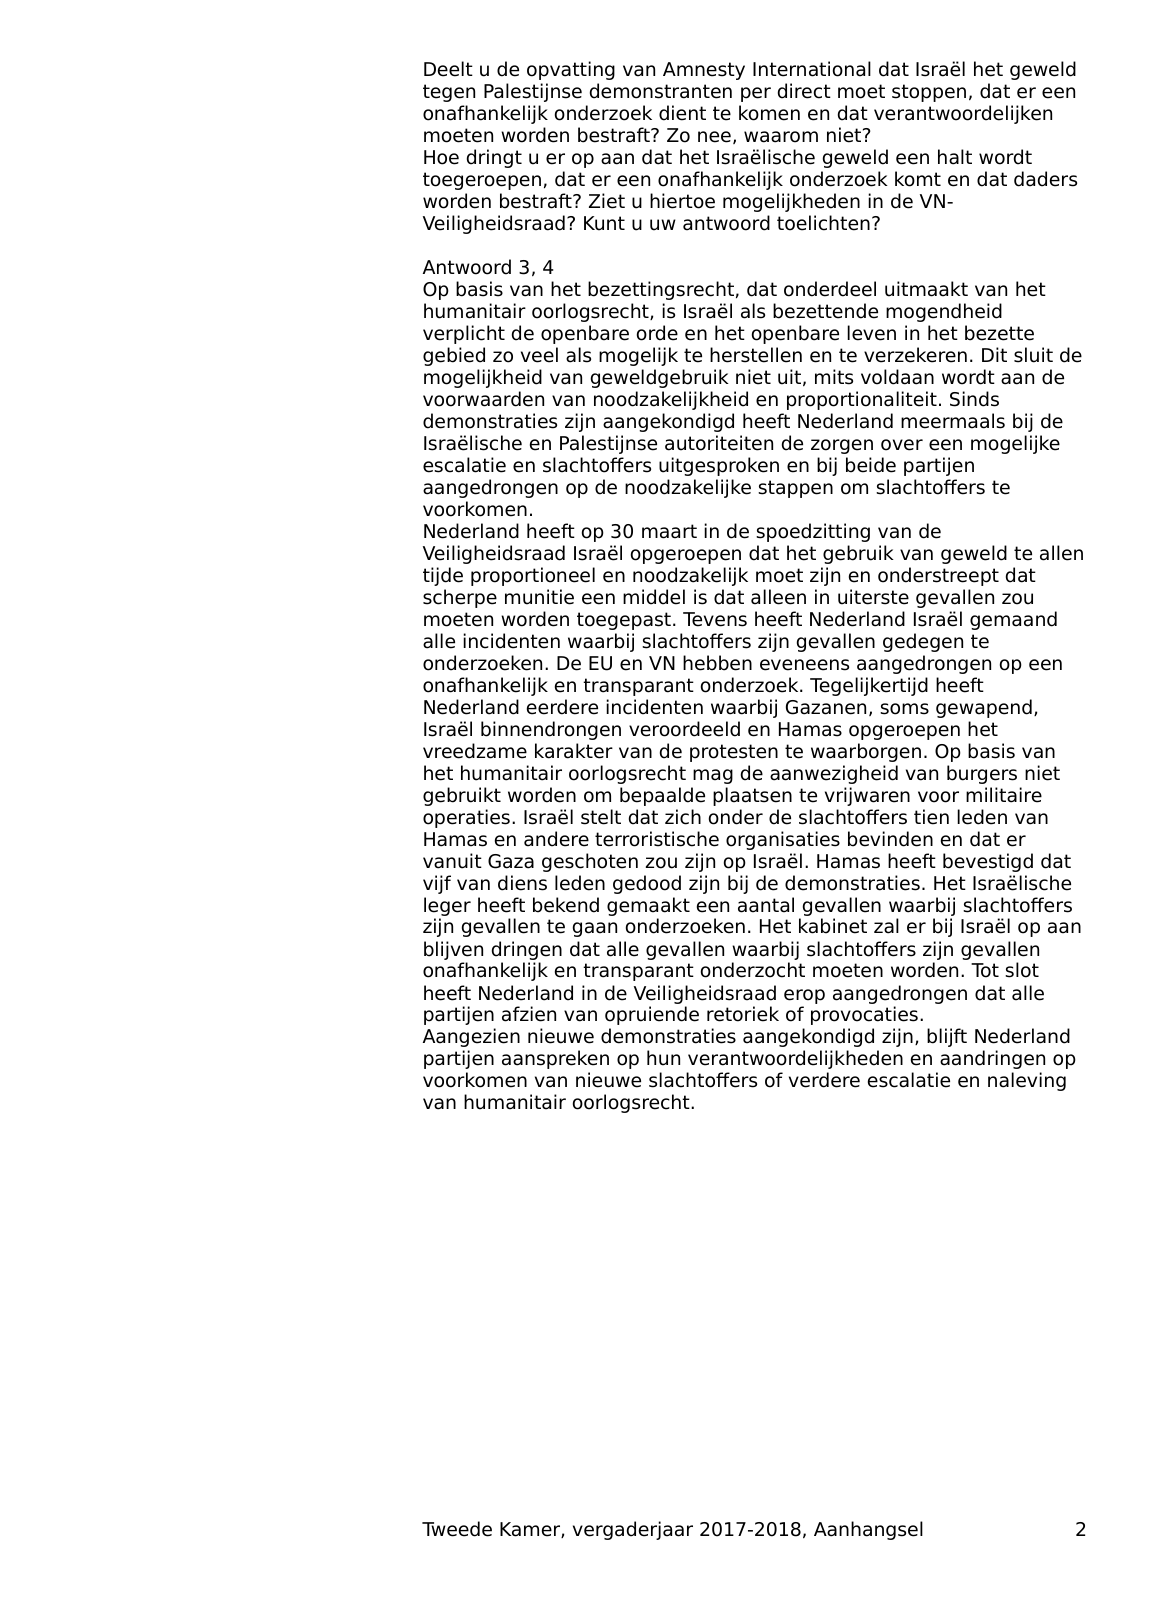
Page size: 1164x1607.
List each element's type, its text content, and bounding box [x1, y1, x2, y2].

text Aangezien nieuwe demonstraties aangekondigd zijn, blijft Nederland partijen aanspreken op hun verantwoordelijkheden en aandringen op voorkomen van nieuwe slachtoffers of verdere escalatie en naleving van humanitair oorlogsrecht. [422, 1026, 1087, 1114]
text Hoe dringt u er op aan dat het Israëlische geweld een halt wordt toegeroepen, dat er een onafhankelijk onderzoek komt en dat daders worden bestraft? Ziet u hiertoe mogelijkheden in de VN-Veiligheidsraad? Kunt u uw antwoord toelichten? [422, 147, 1087, 235]
text Op basis van het bezettingsrecht, dat onderdeel uitmaakt van het humanitair oorlogsrecht, is Israël als bezettende mogendheid verplicht de openbare orde en het openbare leven in het bezette gebied zo veel als mogelijk te herstellen en te verzekeren. Dit sluit de mogelijkheid van geweldgebruik niet uit, mits voldaan wordt aan de voorwaarden van noodzakelijkheid en proportionaliteit. Sinds demonstraties zijn aangekondigd heeft Nederland meermaals bij de Israëlische en Palestijnse autoriteiten de zorgen over een mogelijke escalatie en slachtoffers uitgesproken en bij beide partijen aangedrongen op de noodzakelijke stappen om slachtoffers te voorkomen. [422, 279, 1087, 521]
text Nederland heeft op 30 maart in de spoedzitting van de Veiligheidsraad Israël opgeroepen dat het gebruik van geweld te allen tijde proportioneel en noodzakelijk moet zijn en onderstreept dat scherpe munitie een middel is dat alleen in uiterste gevallen zou moeten worden toegepast. Tevens heeft Nederland Israël gemaand alle incidenten waarbij slachtoffers zijn gevallen gedegen te onderzoeken. De EU en VN hebben eveneens aangedrongen op een onafhankelijk en transparant onderzoek. Tegelijkertijd heeft Nederland eerdere incidenten waarbij Gazanen, soms gewapend, Israël binnendrongen veroordeeld en Hamas opgeroepen het vreedzame karakter van de protesten te waarborgen. Op basis van het humanitair oorlogsrecht mag de aanwezigheid van burgers niet gebruikt worden om bepaalde plaatsen te vrijwaren voor militaire operaties. Israël stelt dat zich onder de slachtoffers tien leden van Hamas en andere terroristische organisaties bevinden en dat er vanuit Gaza geschoten zou zijn op Israël. Hamas heeft bevestigd dat vijf van diens leden gedood zijn bij de demonstraties. Het Israëlische leger heeft bekend gemaakt een aantal gevallen waarbij slachtoffers zijn gevallen te gaan onderzoeken. Het kabinet zal er bij Israël op aan blijven dringen dat alle gevallen waarbij slachtoffers zijn gevallen onafhankelijk en transparant onderzocht moeten worden. Tot slot heeft Nederland in de Veiligheidsraad erop aangedrongen dat alle partijen afzien van opruiende retoriek of provocaties. [422, 521, 1087, 1026]
text Antwoord 3, 4 [422, 257, 1087, 279]
text Deelt u de opvatting van Amnesty International dat Israël het geweld tegen Palestijnse demonstranten per direct moet stoppen, dat er een onafhankelijk onderzoek dient te komen en dat verantwoordelijken moeten worden bestraft? Zo nee, waarom niet? [422, 59, 1087, 147]
